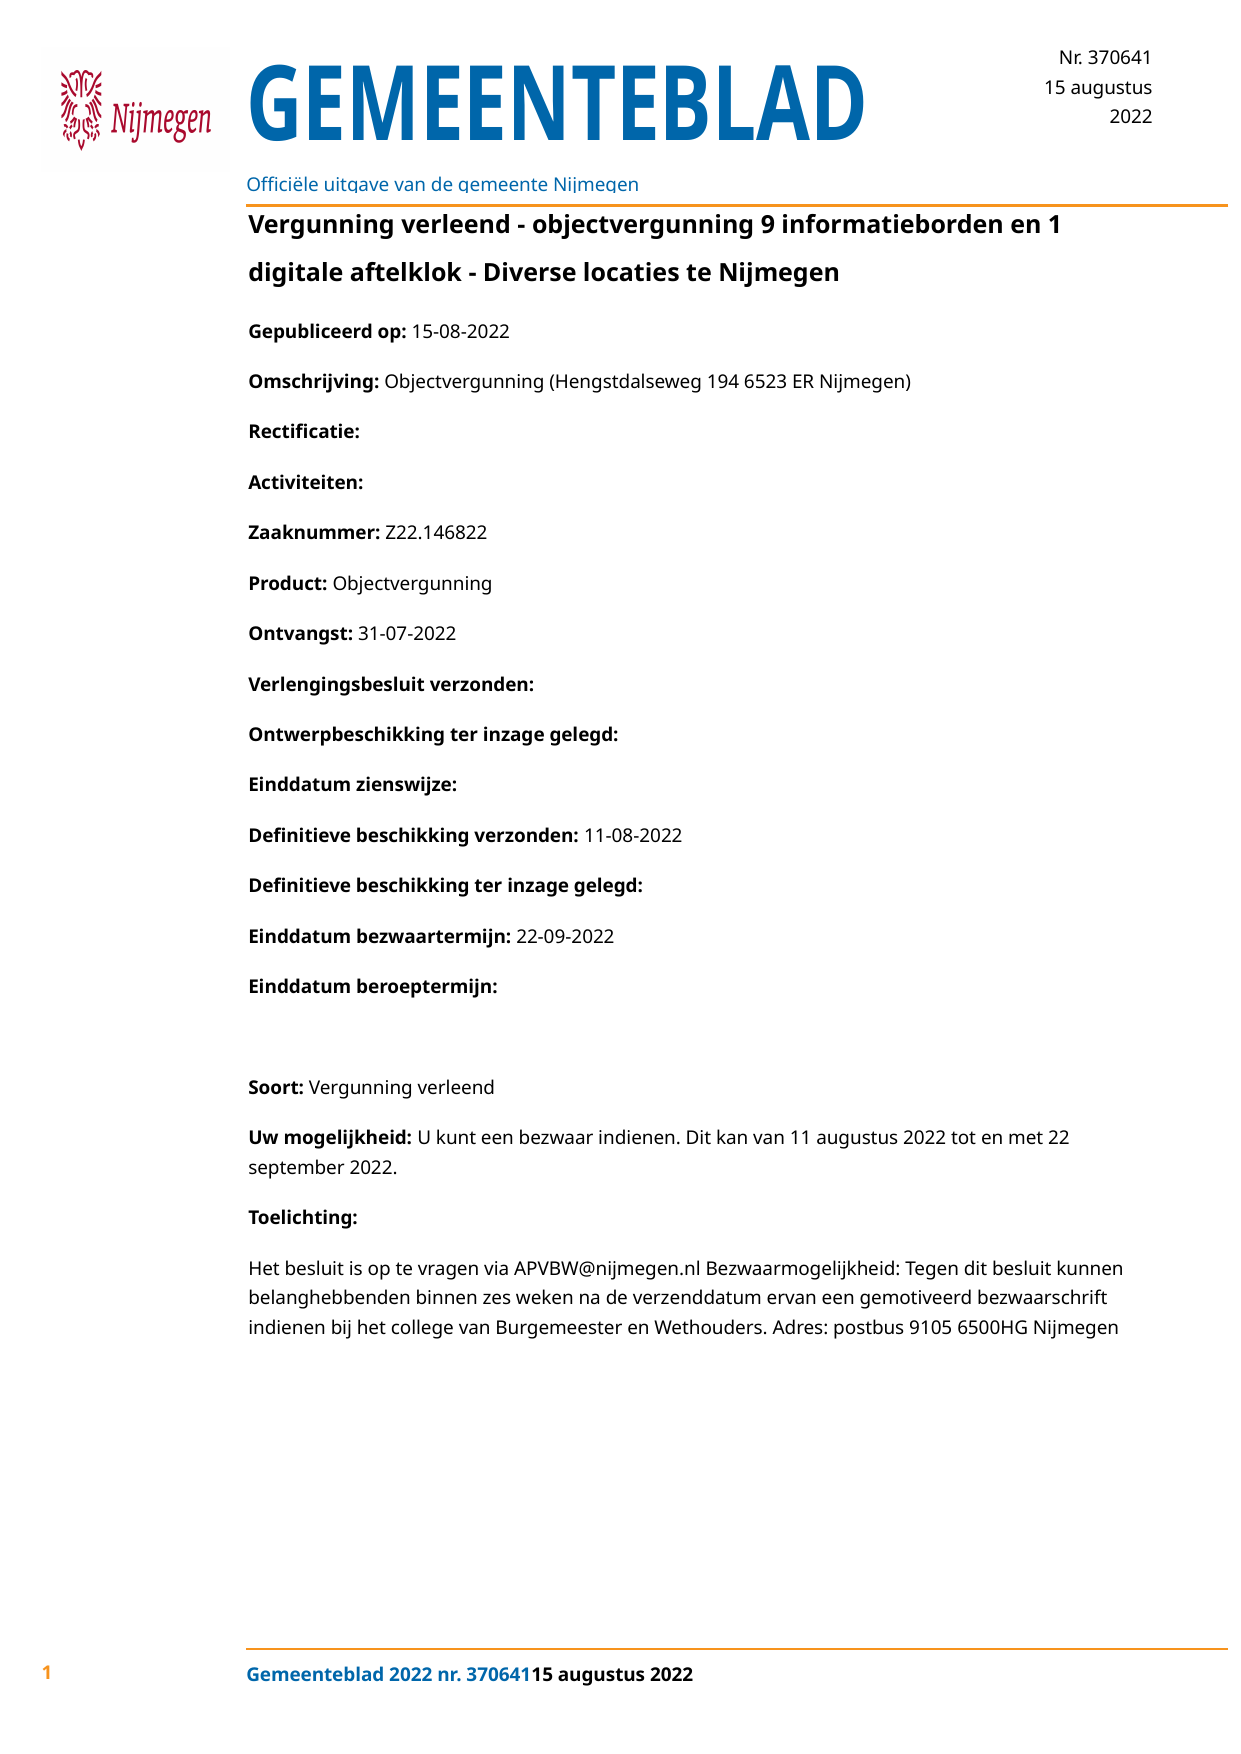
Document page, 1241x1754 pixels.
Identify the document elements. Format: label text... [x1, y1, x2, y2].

text Activiteiten: [248, 469, 1152, 495]
text Soort: Vergunning verleend [248, 1074, 1152, 1100]
text Einddatum bezwaartermijn: 22-09-2022 [248, 923, 1152, 949]
text Zaaknummer: Z22.146822 [248, 519, 1152, 545]
text Verlengingsbesluit verzonden: [248, 671, 1152, 697]
text Toelichting: [248, 1204, 1152, 1230]
text Rectificatie: [248, 419, 1152, 444]
text Ontwerpbeschikking ter inzage gelegd: [248, 721, 1152, 747]
text Definitieve beschikking verzonden: 11-08-2022 [248, 822, 1152, 848]
text Uw mogelijkheid: U kunt een bezwaar indienen. Dit kan van 11 augustus 2022 tot en met 22 september 2022. [248, 1124, 1152, 1180]
text Het besluit is op te vragen via APVBW@nijmegen.nl Bezwaarmogelijkheid: Tegen dit besluit kunnen belanghebbenden binnen zes weken na de verzenddatum ervan een gemotiveerd bezwaarschrift indienen bij het college van Burgemeester en Wethouders. Adres: postbus 9105 6500HG Nijmegen [248, 1255, 1152, 1340]
picture [41, 47, 231, 172]
text Product: Objectvergunning [248, 570, 1152, 596]
text Ontvangst: 31-07-2022 [248, 620, 1152, 646]
text Einddatum zienswijze: [248, 772, 1152, 797]
text Definitieve beschikking ter inzage gelegd: [248, 872, 1152, 898]
text Gepubliceerd op: 15-08-2022 [248, 318, 1152, 344]
text Omschrijving: Objectvergunning (Hengstdalseweg 194 6523 ER Nijmegen) [248, 368, 1152, 394]
text Einddatum beroeptermijn: [248, 973, 1152, 999]
text Vergunning verleend - objectvergunning 9 informatieborden en 1 digitale aftelklok - Diverse locaties te Nijmegen [248, 207, 1152, 288]
